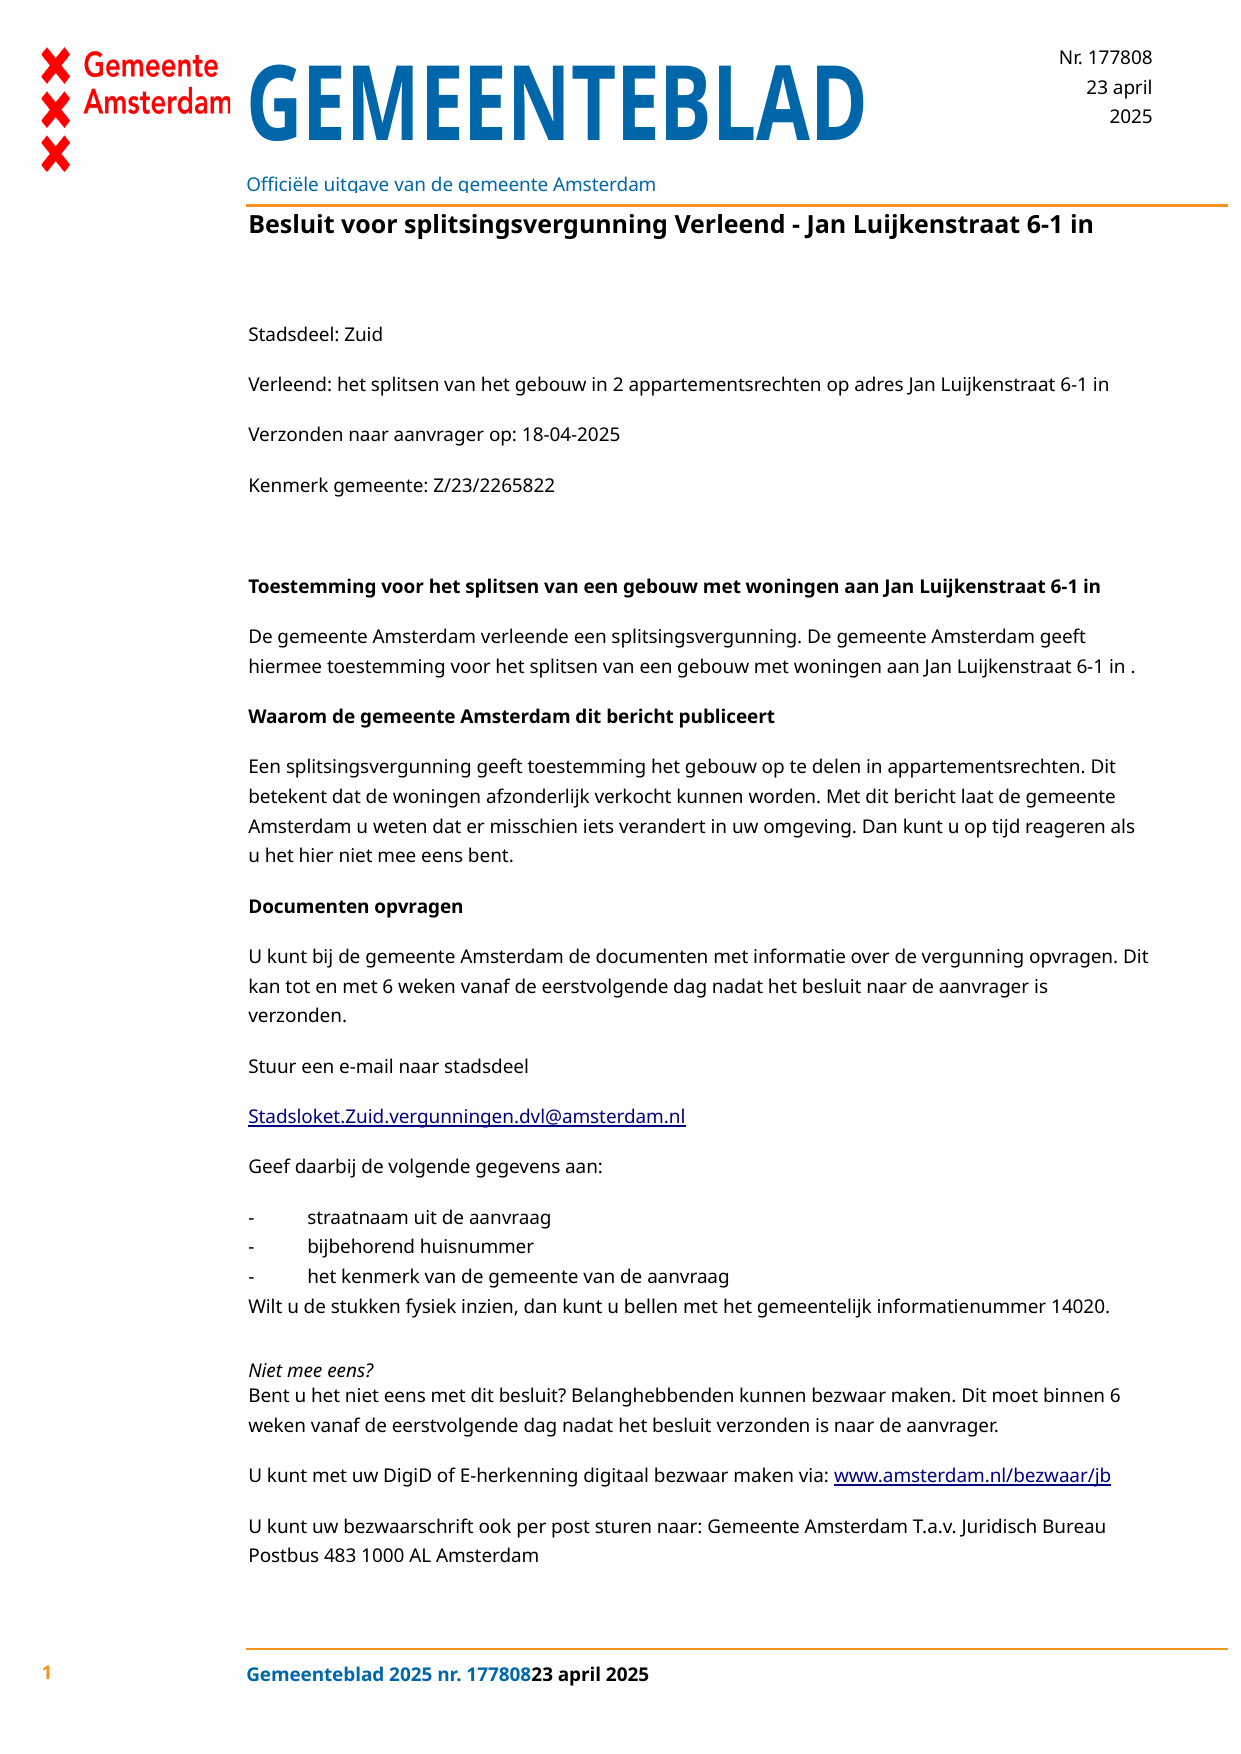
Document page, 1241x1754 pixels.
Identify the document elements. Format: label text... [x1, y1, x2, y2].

text Stadsdeel: Zuid [248, 321, 1152, 346]
text Een splitsingsvergunning geeft toestemming het gebouw op te delen in appartementsrechten. Dit betekent dat de woningen afzonderlijk verkocht kunnen worden. Met dit bericht laat de gemeente Amsterdam u weten dat er misschien iets verandert in uw omgeving. Dan kunt u op tijd reageren als u het hier niet mee eens bent. [248, 754, 1152, 868]
list straatnaam uit de aanvraag [248, 1204, 1152, 1230]
text Besluit voor splitsingsvergunning Verleend - Jan Luijkenstraat 6-1 in [248, 207, 1152, 241]
text Stadsloket.Zuid.vergunningen.dvl@amsterdam.nl [248, 1103, 1152, 1129]
text Niet mee eens? [248, 1357, 1152, 1382]
picture [41, 47, 231, 172]
text De gemeente Amsterdam verleende een splitsingsvergunning. De gemeente Amsterdam geeft hiermee toestemming voor het splitsen van een gebouw met woningen aan Jan Luijkenstraat 6-1 in . [248, 623, 1152, 678]
text Documenten opvragen [248, 893, 1152, 918]
text Waarom de gemeente Amsterdam dit bericht publiceert [248, 703, 1152, 729]
text Toestemming voor het splitsen van een gebouw met woningen aan Jan Luijkenstraat 6-1 in [248, 573, 1152, 598]
text Kenmerk gemeente: Z/23/2265822 [248, 472, 1152, 498]
text U kunt met uw DigiD of E-herkenning digitaal bezwaar maken via: www.amsterdam.nl/bezwaar/jb [248, 1462, 1152, 1488]
text Verleend: het splitsen van het gebouw in 2 appartementsrechten op adres Jan Luijkenstraat 6-1 in [248, 371, 1152, 397]
text Wilt u de stukken fysiek inzien, dan kunt u bellen met het gemeentelijk informatienummer 14020. [248, 1293, 1152, 1318]
text Stuur een e-mail naar stadsdeel [248, 1053, 1152, 1078]
text Bent u het niet eens met dit besluit? Belanghebbenden kunnen bezwaar maken. Dit moet binnen 6 weken vanaf de eerstvolgende dag nadat het besluit verzonden is naar de aanvrager. [248, 1382, 1152, 1438]
list bijbehorend huisnummer [248, 1234, 1152, 1259]
list het kenmerk van de gemeente van de aanvraag [248, 1263, 1152, 1289]
text Geef daarbij de volgende gegevens aan: [248, 1154, 1152, 1179]
text U kunt bij de gemeente Amsterdam de documenten met informatie over de vergunning opvragen. Dit kan tot en met 6 weken vanaf de eerstvolgende dag nadat het besluit naar de aanvrager is verzonden. [248, 943, 1152, 1028]
text U kunt uw bezwaarschrift ook per post sturen naar: Gemeente Amsterdam T.a.v. Juridisch Bureau Postbus 483 1000 AL Amsterdam [248, 1513, 1152, 1568]
text Verzonden naar aanvrager op: 18-04-2025 [248, 422, 1152, 447]
